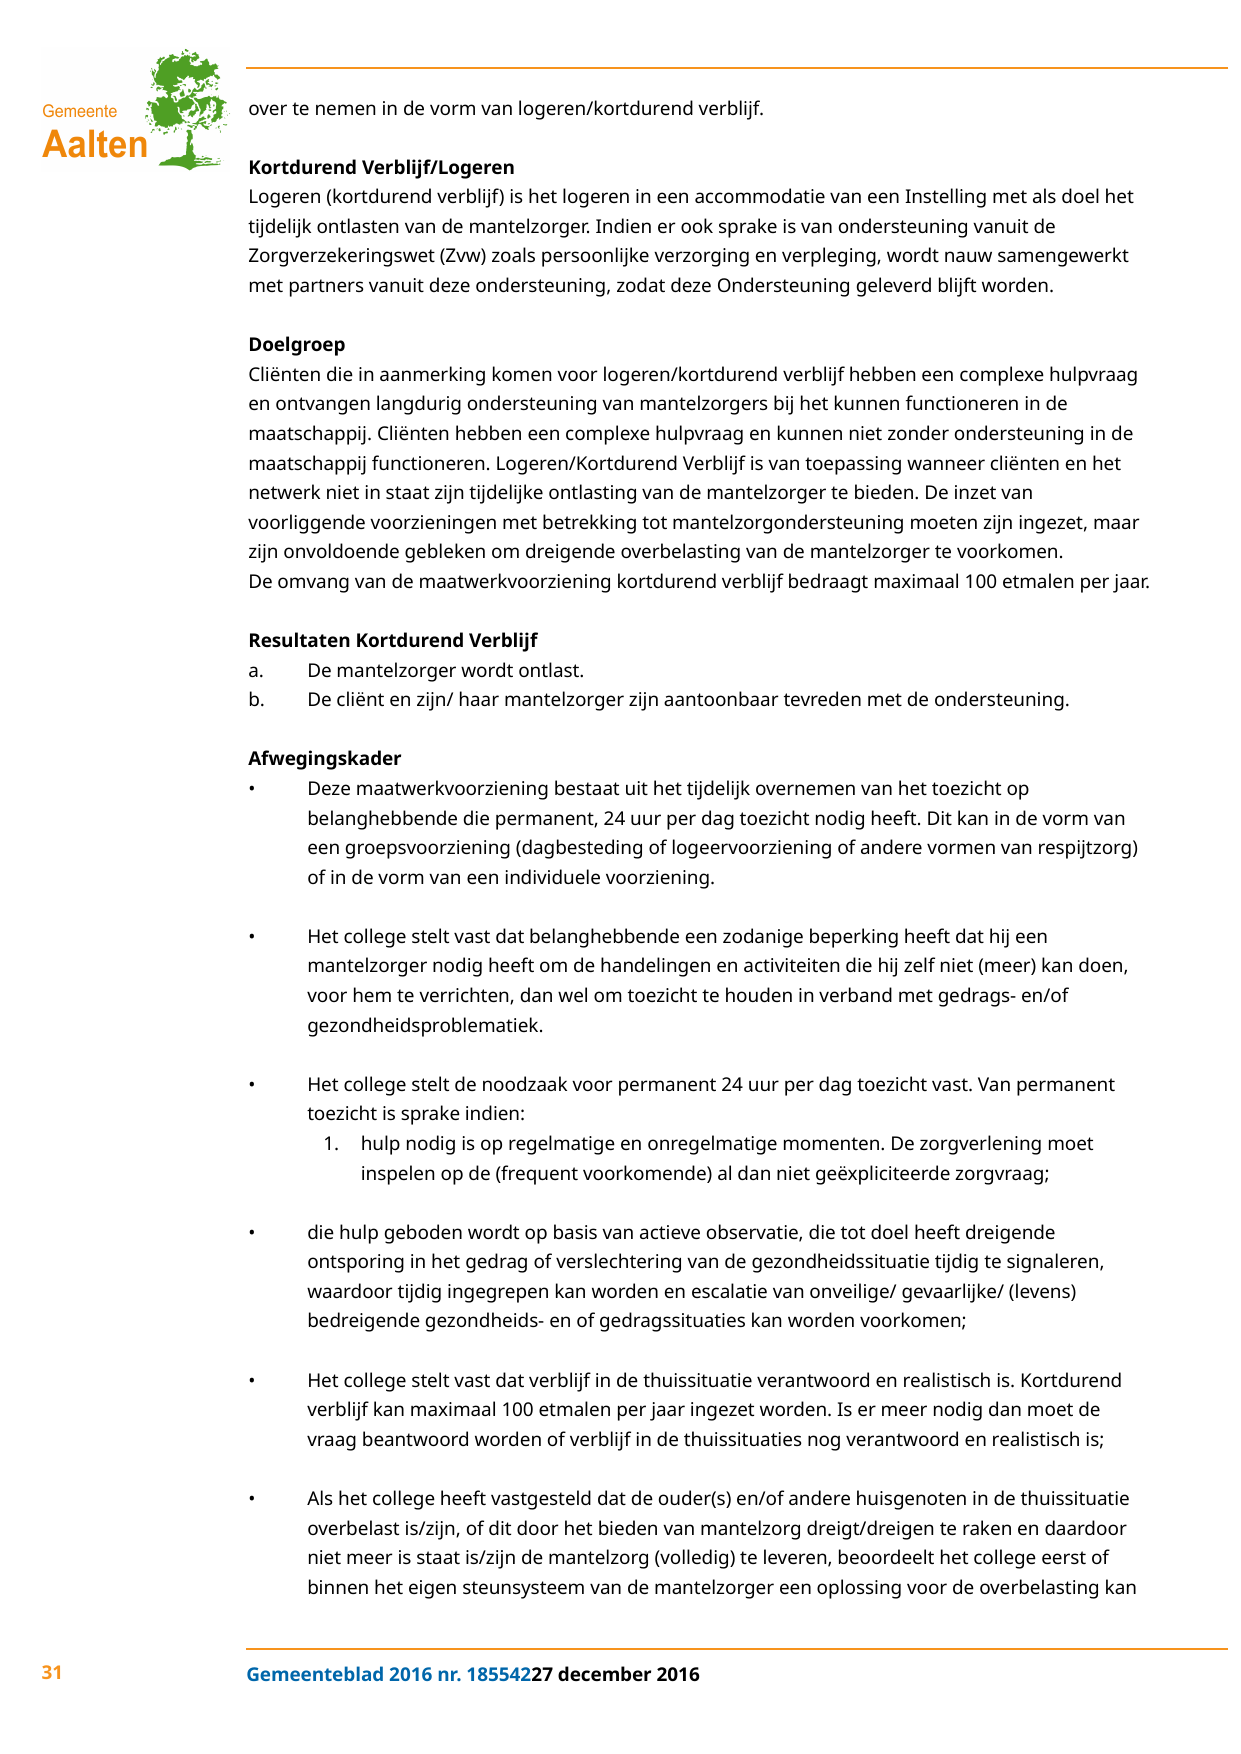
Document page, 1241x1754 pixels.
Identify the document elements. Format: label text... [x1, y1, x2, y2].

list die hulp geboden wordt op basis van actieve observatie, die tot doel heeft dreigende ontsporing in het gedrag of verslechtering van de gezondheidssituatie tijdig te signaleren, waardoor tijdig ingegrepen kan worden en escalatie van onveilige/ gevaarlijke/ (levens) bedreigende gezondheids- en of gedragssituaties kan worden voorkomen; [248, 1219, 1152, 1333]
list Het college stelt vast dat verblijf in de thuissituatie verantwoord en realistisch is. Kortdurend verblijf kan maximaal 100 etmalen per jaar ingezet worden. Is er meer nodig dan moet de vraag beantwoord worden of verblijf in de thuissituaties nog verantwoord en realistisch is; [248, 1367, 1152, 1452]
list De mantelzorger wordt ontlast. [248, 657, 1152, 683]
text Afwegingskader [248, 746, 1152, 771]
text Resultaten Kortdurend Verblijf [248, 627, 1152, 653]
text Kortdurend Verblijf/Logeren [248, 154, 1152, 180]
list hulp nodig is op regelmatige en onregelmatige momenten. De zorgverlening moet inspelen op de (frequent voorkomende) al dan niet geëxpliciteerde zorgvraag; [323, 1130, 1152, 1186]
list Het college stelt vast dat belanghebbende een zodanige beperking heeft dat hij een mantelzorger nodig heeft om de handelingen en activiteiten die hij zelf niet (meer) kan doen, voor hem te verrichten, dan wel om toezicht te houden in verband met gedrags- en/of gezondheidsproblematiek. [248, 923, 1152, 1038]
text Doelgroep [248, 331, 1152, 357]
list Het college stelt de noodzaak voor permanent 24 uur per dag toezicht vast. Van permanent toezicht is sprake indien: [248, 1071, 1152, 1126]
list Deze maatwerkvoorziening bestaat uit het tijdelijk overnemen van het toezicht op belanghebbende die permanent, 24 uur per dag toezicht nodig heeft. Dit kan in de vorm van een groepsvoorziening (dagbesteding of logeervoorziening of andere vormen van respijtzorg) of in de vorm van een individuele voorziening. [248, 775, 1152, 890]
picture [41, 47, 231, 172]
list De cliënt en zijn/ haar mantelzorger zijn aantoonbaar tevreden met de ondersteuning. [248, 686, 1152, 712]
list Als het college heeft vastgesteld dat de ouder(s) en/of andere huisgenoten in de thuissituatie overbelast is/zijn, of dit door het bieden van mantelzorg dreigt/dreigen te raken en daardoor niet meer is staat is/zijn de mantelzorg (volledig) te leveren, beoordeelt het college eerst of binnen het eigen steunsysteem van de mantelzorger een oplossing voor de overbelasting kan [248, 1485, 1152, 1600]
text De omvang van de maatwerkvoorziening kortdurend verblijf bedraagt maximaal 100 etmalen per jaar. [248, 568, 1152, 594]
text Logeren (kortdurend verblijf) is het logeren in een accommodatie van een Instelling met als doel het tijdelijk ontlasten van de mantelzorger. Indien er ook sprake is van ondersteuning vanuit de Zorgverzekeringswet (Zvw) zoals persoonlijke verzorging en verpleging, wordt nauw samengewerkt met partners vanuit deze ondersteuning, zodat deze Ondersteuning geleverd blijft worden. [248, 183, 1152, 298]
text over te nemen in de vorm van logeren/kortdurend verblijf. [248, 95, 1152, 121]
text Cliënten die in aanmerking komen voor logeren/kortdurend verblijf hebben een complexe hulpvraag en ontvangen langdurig ondersteuning van mantelzorgers bij het kunnen functioneren in de maatschappij. Cliënten hebben een complexe hulpvraag en kunnen niet zonder ondersteuning in de maatschappij functioneren. Logeren/Kortdurend Verblijf is van toepassing wanneer cliënten en het netwerk niet in staat zijn tijdelijke ontlasting van de mantelzorger te bieden. De inzet van voorliggende voorzieningen met betrekking tot mantelzorgondersteuning moeten zijn ingezet, maar zijn onvoldoende gebleken om dreigende overbelasting van de mantelzorger te voorkomen. [248, 361, 1152, 564]
